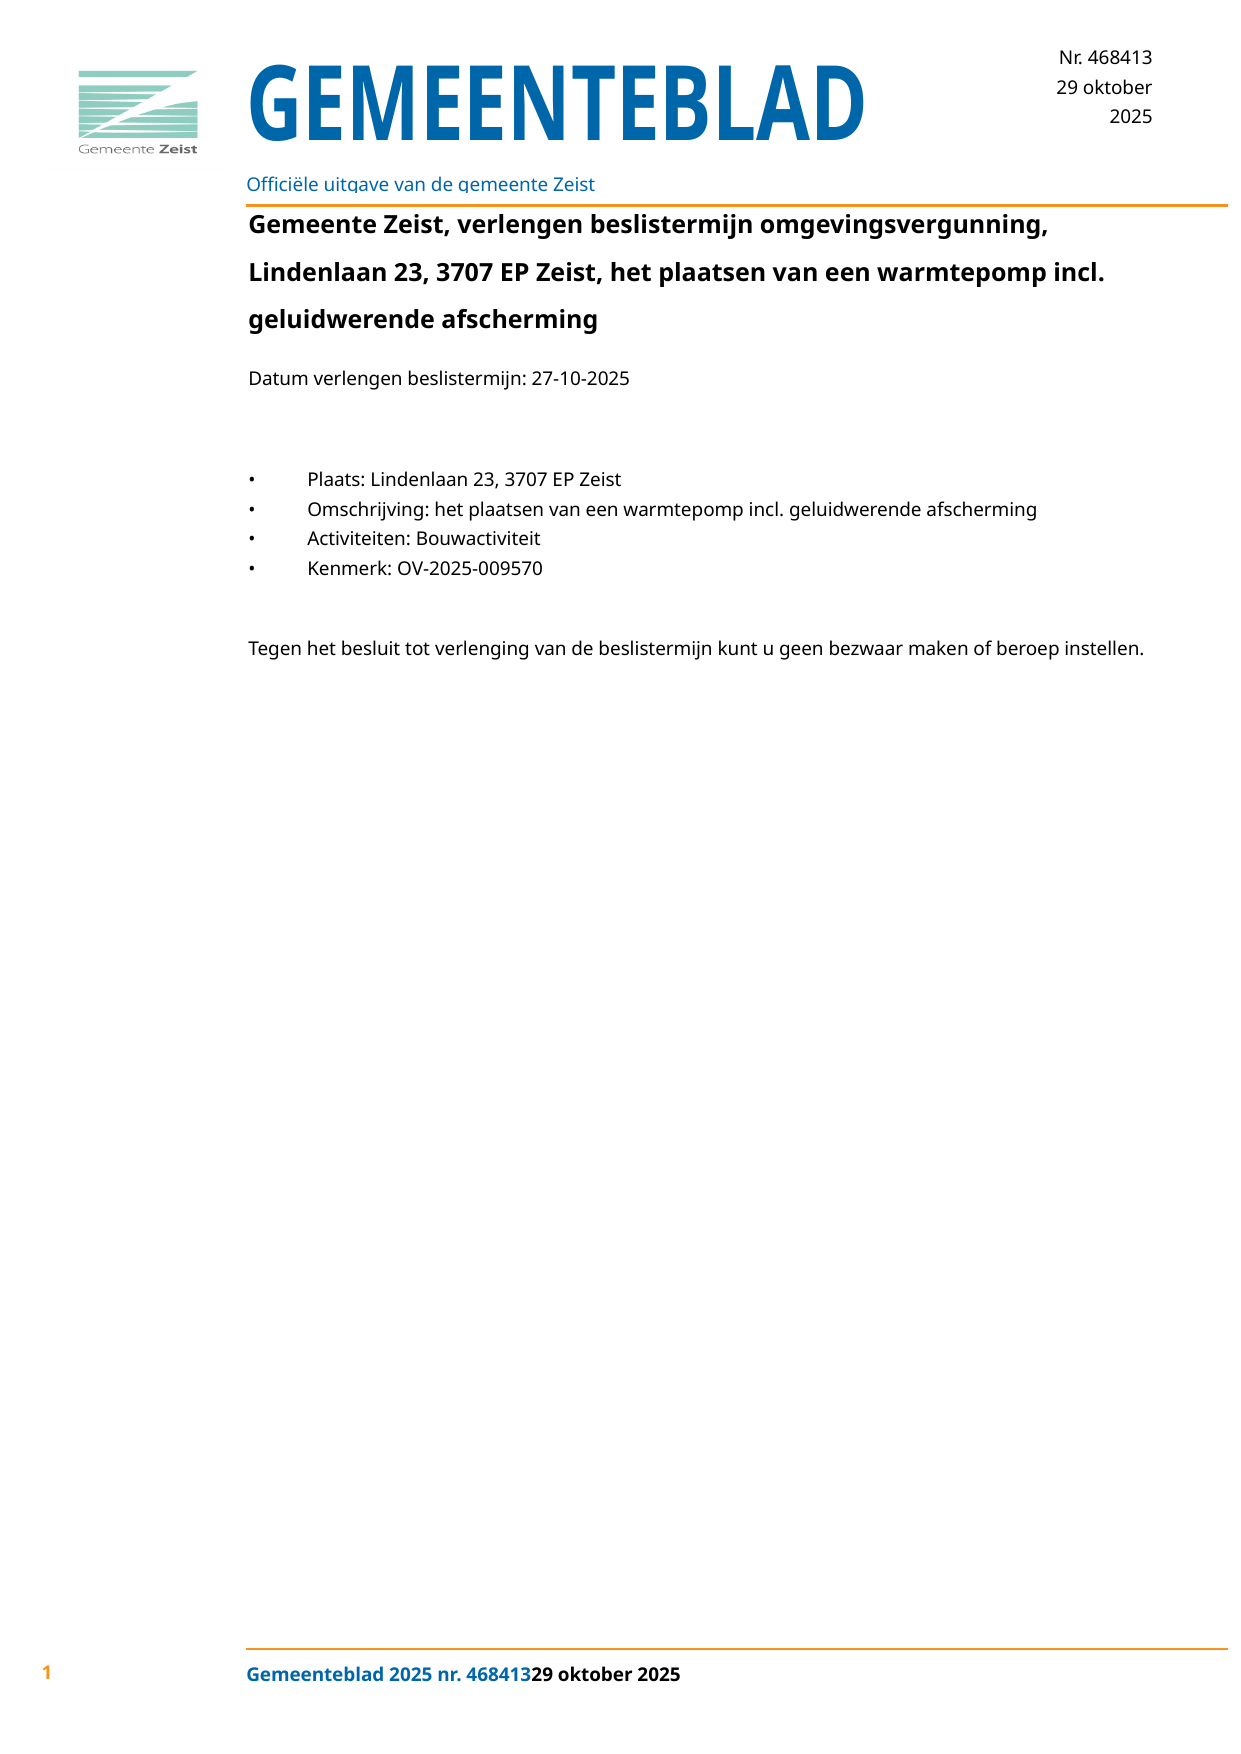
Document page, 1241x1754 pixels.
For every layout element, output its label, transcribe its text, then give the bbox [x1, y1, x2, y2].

list Kenmerk: OV-2025-009570 [248, 555, 1152, 581]
text Datum verlengen beslistermijn: 27-10-2025 [248, 366, 1152, 391]
list Omschrijving: het plaatsen van een warmtepomp incl. geluidwerende afscherming [248, 496, 1152, 522]
list Activiteiten: Bouwactiviteit [248, 526, 1152, 551]
text Gemeente Zeist, verlengen beslistermijn omgevingsvergunning, Lindenlaan 23, 3707 EP Zeist, het plaatsen van een warmtepomp incl. geluidwerende afscherming [248, 207, 1152, 336]
picture [41, 47, 231, 172]
list Plaats: Lindenlaan 23, 3707 EP Zeist [248, 466, 1152, 492]
text Tegen het besluit tot verlenging van de beslistermijn kunt u geen bezwaar maken of beroep instellen. [248, 635, 1152, 661]
